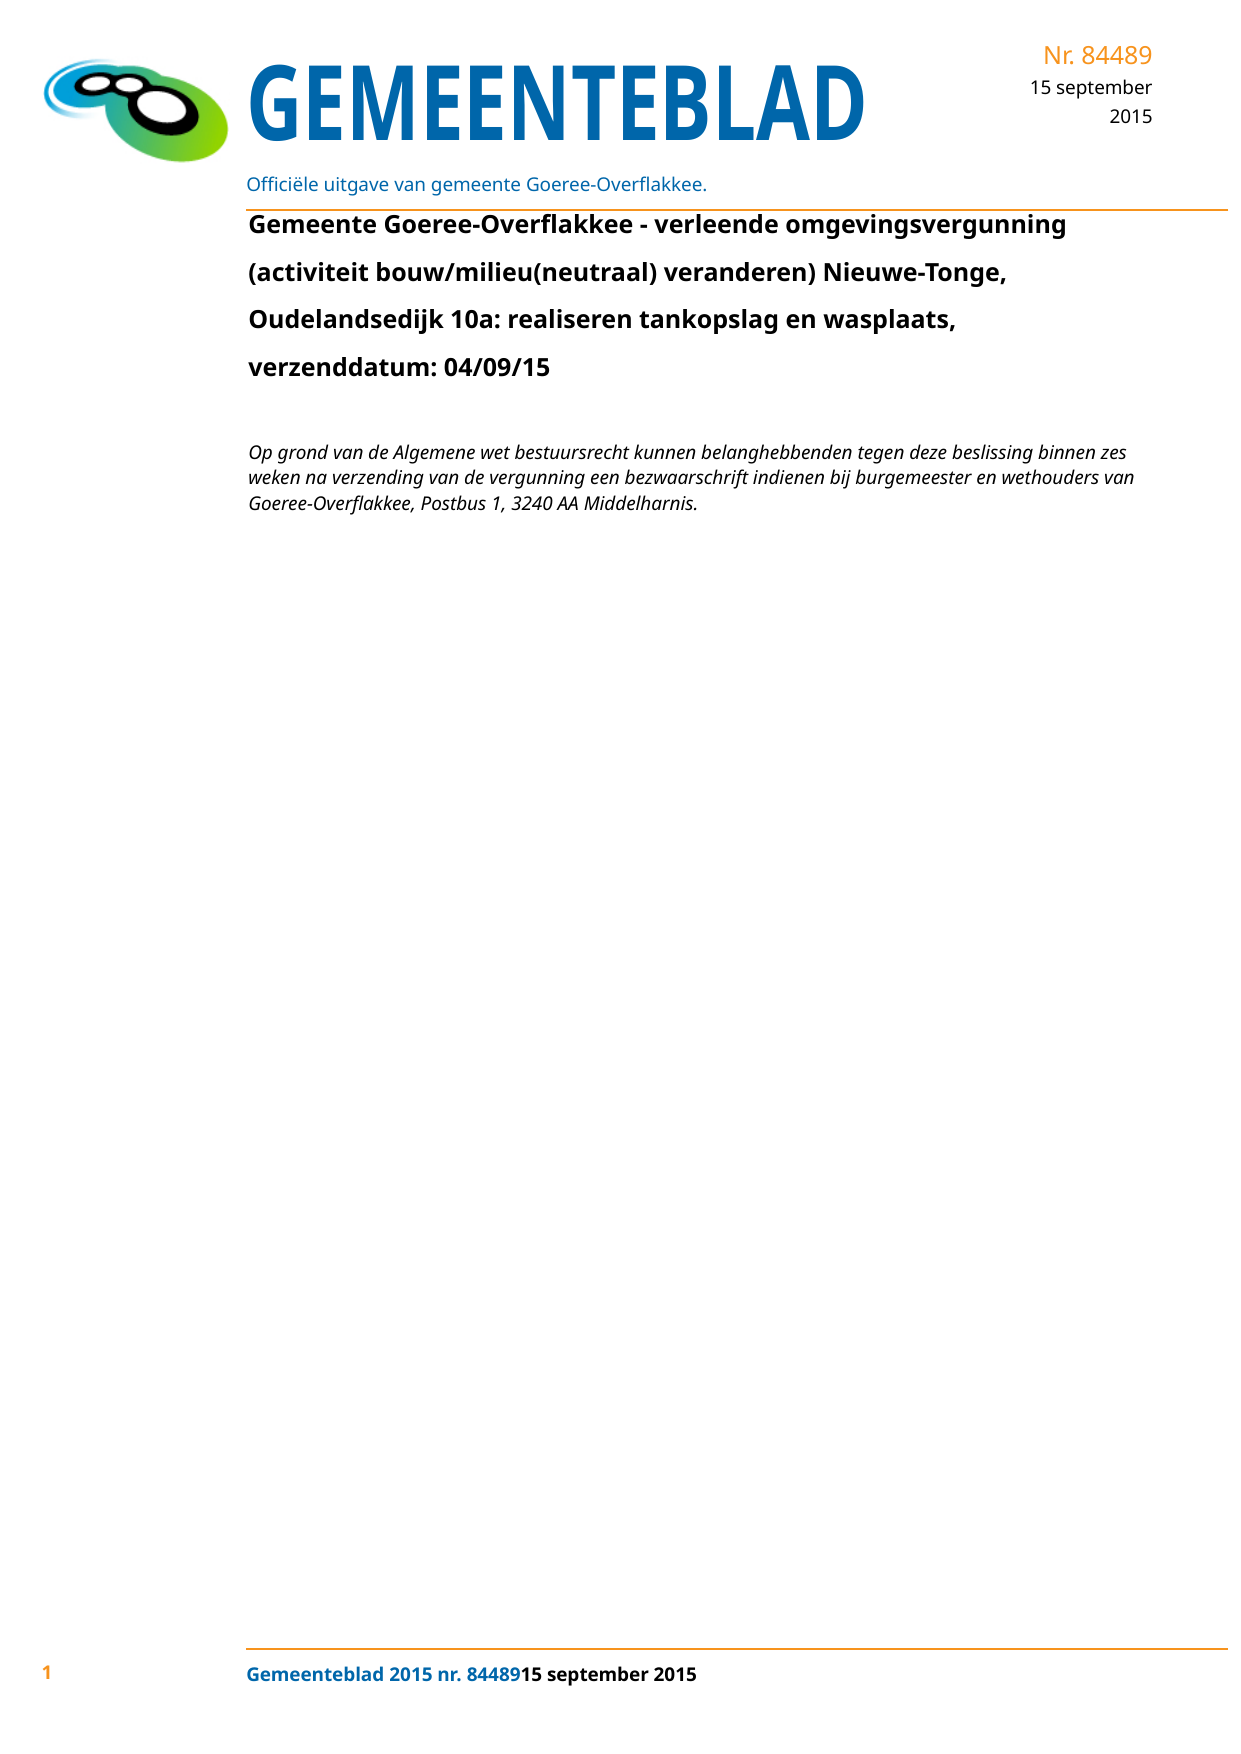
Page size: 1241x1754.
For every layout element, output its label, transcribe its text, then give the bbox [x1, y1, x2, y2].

text Op grond van de Algemene wet bestuursrecht kunnen belanghebbenden tegen deze beslissing binnen zes weken na verzending van de vergunning een bezwaarschrift indienen bij burgemeester en wethouders van Goeree-Overflakkee, Postbus 1, 3240 AA Middelharnis. [248, 439, 1152, 516]
picture [41, 47, 231, 172]
text Gemeente Goeree-Overflakkee - verleende omgevingsvergunning (activiteit bouw/milieu(neutraal) veranderen) Nieuwe-Tonge, Oudelandsedijk 10a: realiseren tankopslag en wasplaats, verzenddatum: 04/09/15 [248, 211, 1152, 384]
